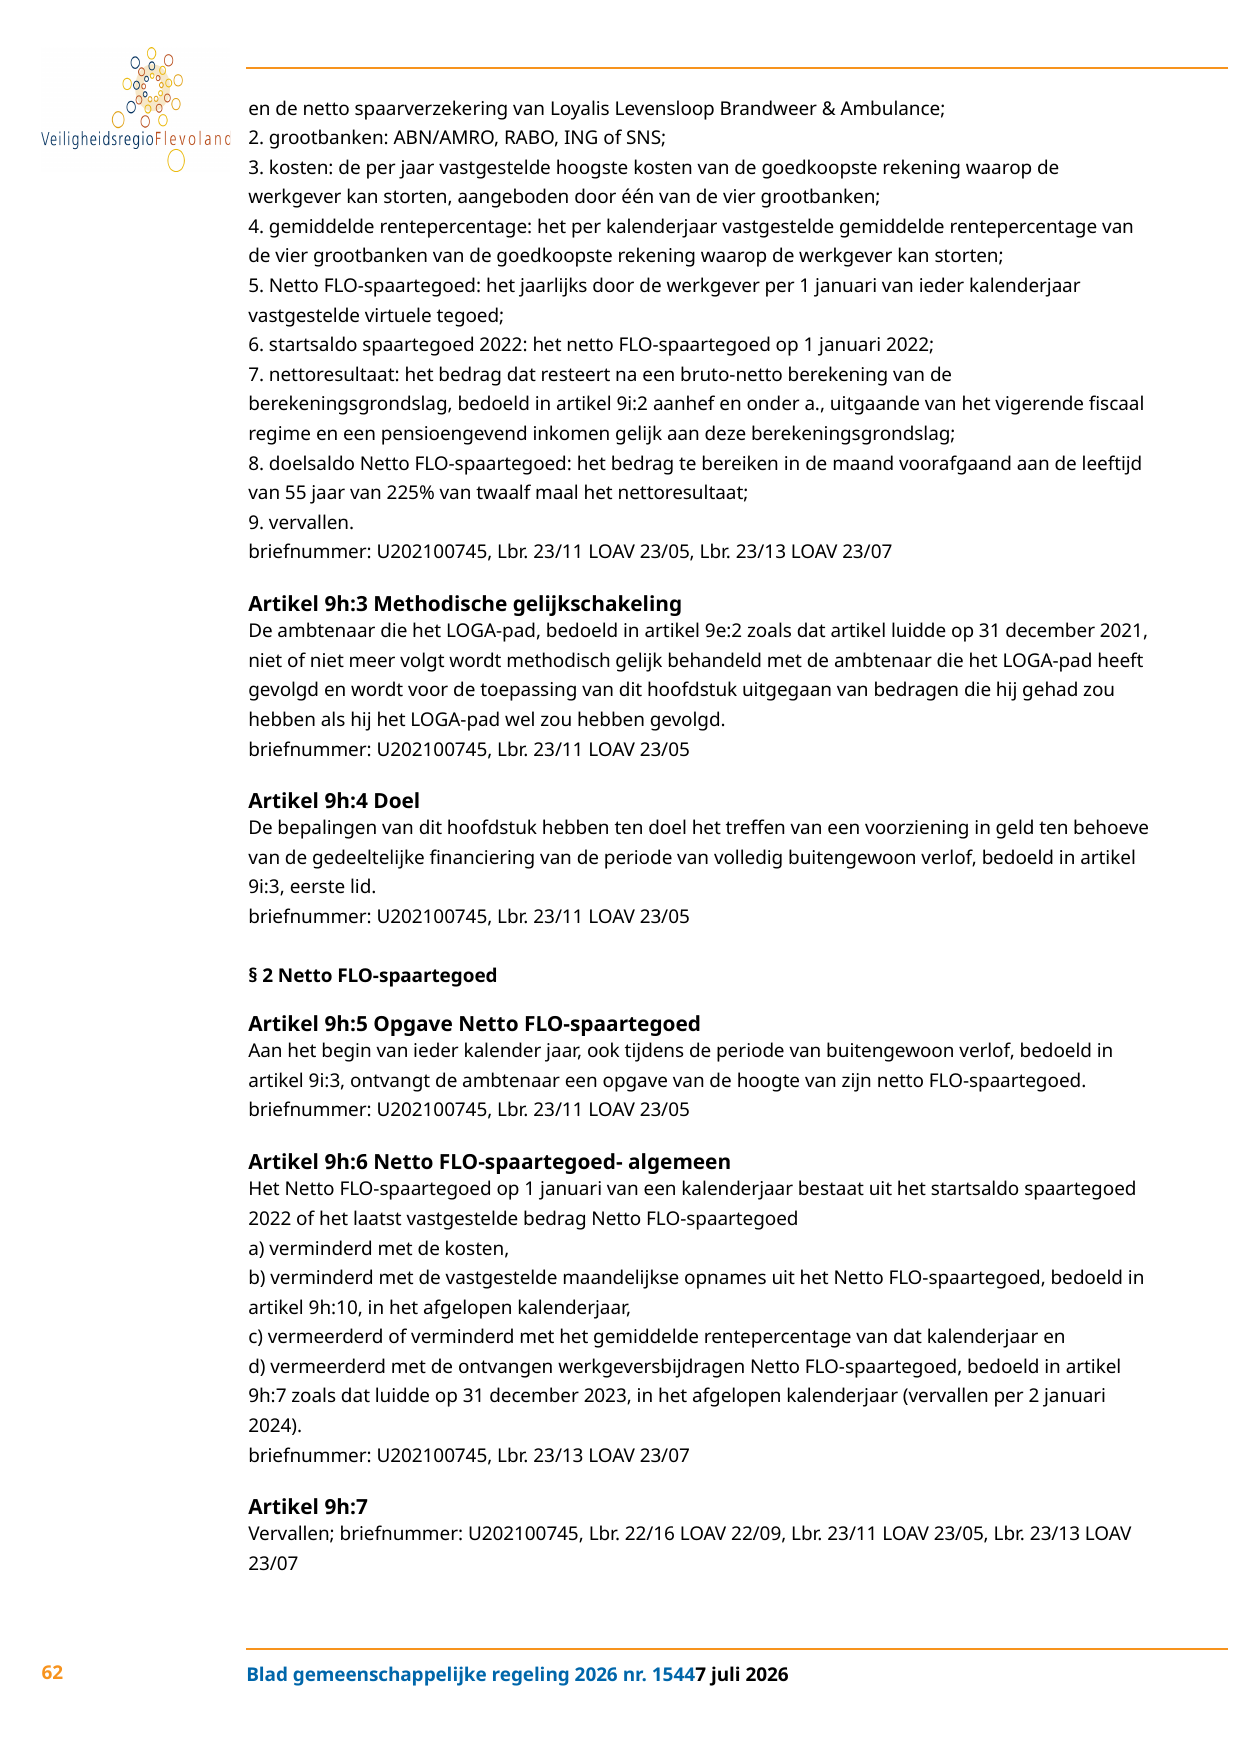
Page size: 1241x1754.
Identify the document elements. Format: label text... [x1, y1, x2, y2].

text 8. doelsaldo Netto FLO-spaartegoed: het bedrag te bereiken in de maand voorafgaand aan de leeftijd van 55 jaar van 225% van twaalf maal het nettoresultaat; [248, 450, 1152, 505]
text Artikel 9h:3 Methodische gelijkschakeling [248, 589, 1152, 617]
text 9. vervallen. [248, 509, 1152, 535]
text 4. gemiddelde rentepercentage: het per kalenderjaar vastgestelde gemiddelde rentepercentage van de vier grootbanken van de goedkoopste rekening waarop de werkgever kan storten; [248, 213, 1152, 268]
text 3. kosten: de per jaar vastgestelde hoogste kosten van de goedkoopste rekening waarop de werkgever kan storten, aangeboden door één van de vier grootbanken; [248, 154, 1152, 209]
text d) vermeerderd met de ontvangen werkgeversbijdragen Netto FLO-spaartegoed, bedoeld in artikel 9h:7 zoals dat luidde op 31 december 2023, in het afgelopen kalenderjaar (vervallen per 2 januari 2024). [248, 1353, 1152, 1438]
text 2. grootbanken: ABN/AMRO, RABO, ING of SNS; [248, 124, 1152, 150]
text briefnummer: U202100745, Lbr. 23/11 LOAV 23/05 [248, 903, 1152, 929]
text 6. startsaldo spaartegoed 2022: het netto FLO-spaartegoed op 1 januari 2022; [248, 331, 1152, 357]
text b) verminderd met de vastgestelde maandelijkse opnames uit het Netto FLO-spaartegoed, bedoeld in artikel 9h:10, in het afgelopen kalenderjaar, [248, 1264, 1152, 1319]
text Het Netto FLO-spaartegoed op 1 januari van een kalenderjaar bestaat uit het startsaldo spaartegoed 2022 of het laatst vastgestelde bedrag Netto FLO-spaartegoed [248, 1176, 1152, 1231]
text De ambtenaar die het LOGA-pad, bedoeld in artikel 9e:2 zoals dat artikel luidde op 31 december 2021, niet of niet meer volgt wordt methodisch gelijk behandeld met de ambtenaar die het LOGA-pad heeft gevolgd en wordt voor de toepassing van dit hoofdstuk uitgegaan van bedragen die hij gehad zou hebben als hij het LOGA-pad wel zou hebben gevolgd. [248, 617, 1152, 732]
text Artikel 9h:4 Doel [248, 786, 1152, 814]
text c) vermeerderd of verminderd met het gemiddelde rentepercentage van dat kalenderjaar en [248, 1323, 1152, 1349]
text § 2 Netto FLO-spaartegoed [248, 962, 1152, 988]
text Vervallen; briefnummer: U202100745, Lbr. 22/16 LOAV 22/09, Lbr. 23/11 LOAV 23/05, Lbr. 23/13 LOAV 23/07 [248, 1521, 1152, 1576]
text briefnummer: U202100745, Lbr. 23/13 LOAV 23/07 [248, 1442, 1152, 1467]
text a) verminderd met de kosten, [248, 1235, 1152, 1260]
text Artikel 9h:5 Opgave Netto FLO-spaartegoed [248, 1009, 1152, 1037]
text en de netto spaarverzekering van Loyalis Levensloop Brandweer & Ambulance; [248, 95, 1152, 121]
text briefnummer: U202100745, Lbr. 23/11 LOAV 23/05 [248, 736, 1152, 761]
text briefnummer: U202100745, Lbr. 23/11 LOAV 23/05, Lbr. 23/13 LOAV 23/07 [248, 538, 1152, 564]
text Artikel 9h:7 [248, 1492, 1152, 1521]
picture [41, 47, 231, 172]
text De bepalingen van dit hoofdstuk hebben ten doel het treffen van een voorziening in geld ten behoeve van de gedeeltelijke financiering van de periode van volledig buitengewoon verlof, bedoeld in artikel 9i:3, eerste lid. [248, 814, 1152, 899]
text briefnummer: U202100745, Lbr. 23/11 LOAV 23/05 [248, 1097, 1152, 1122]
text 5. Netto FLO-spaartegoed: het jaarlijks door de werkgever per 1 januari van ieder kalenderjaar vastgestelde virtuele tegoed; [248, 272, 1152, 328]
text 7. nettoresultaat: het bedrag dat resteert na een bruto-netto berekening van de berekeningsgrondslag, bedoeld in artikel 9i:2 aanhef en onder a., uitgaande van het vigerende fiscaal regime en een pensioengevend inkomen gelijk aan deze berekeningsgrondslag; [248, 361, 1152, 446]
text Aan het begin van ieder kalender jaar, ook tijdens de periode van buitengewoon verlof, bedoeld in artikel 9i:3, ontvangt de ambtenaar een opgave van de hoogte van zijn netto FLO-spaartegoed. [248, 1037, 1152, 1093]
text Artikel 9h:6 Netto FLO-spaartegoed- algemeen [248, 1147, 1152, 1176]
